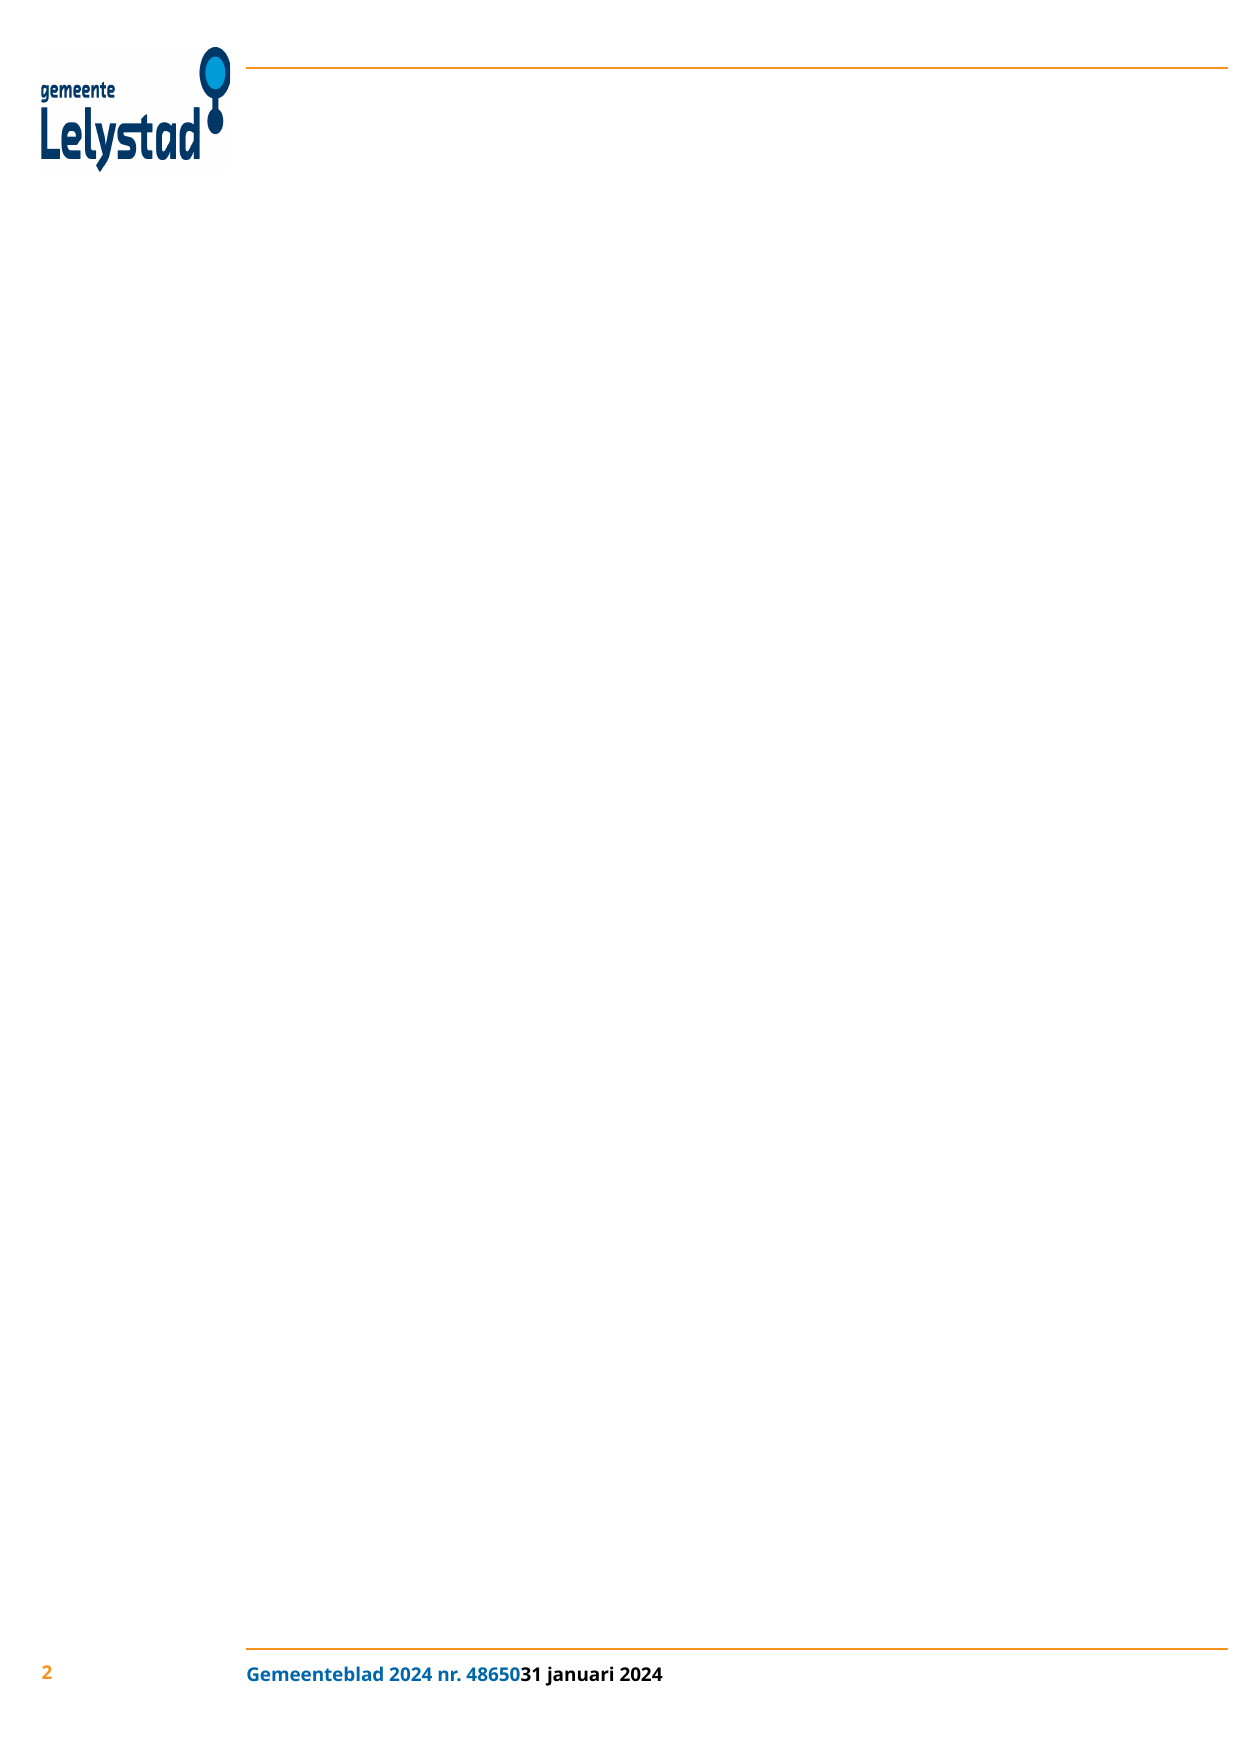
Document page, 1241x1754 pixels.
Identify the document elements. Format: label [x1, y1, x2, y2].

picture [41, 47, 231, 172]
